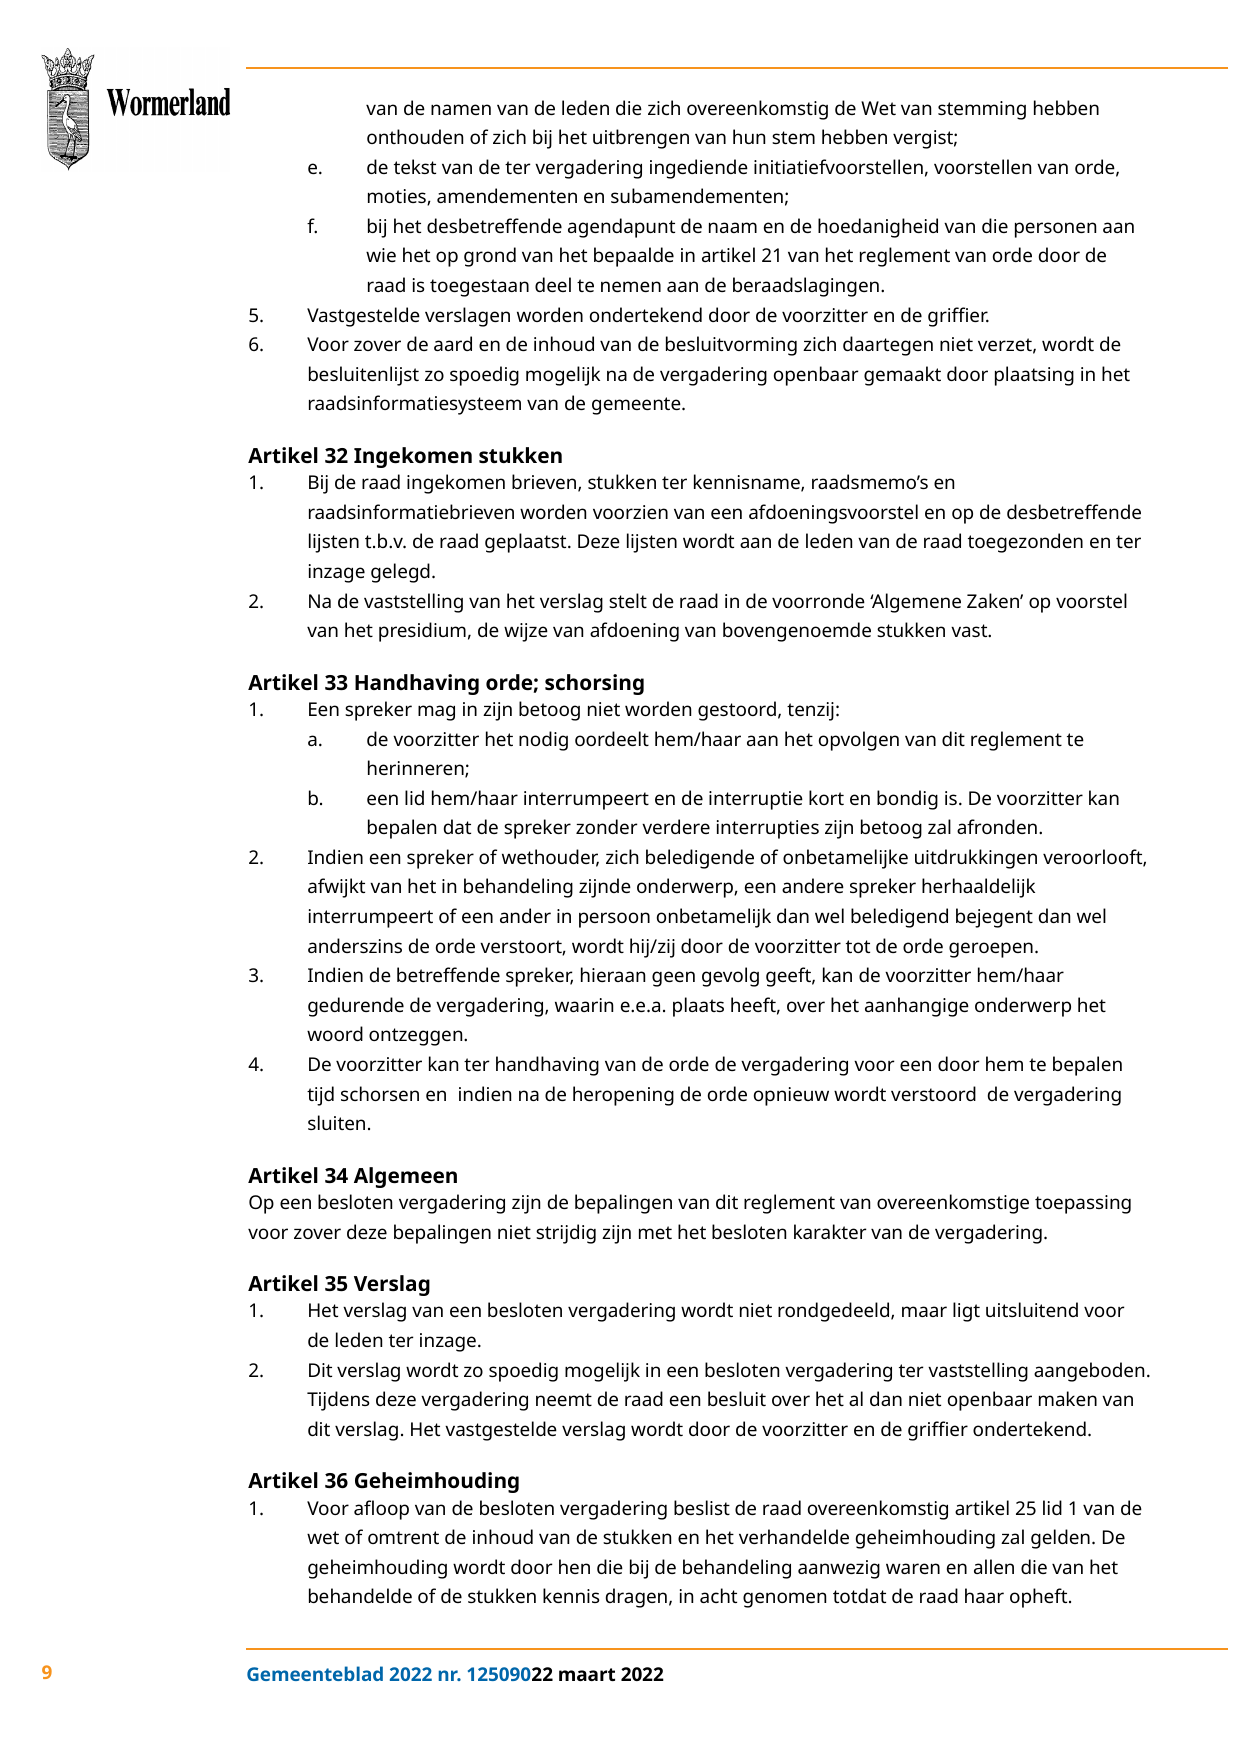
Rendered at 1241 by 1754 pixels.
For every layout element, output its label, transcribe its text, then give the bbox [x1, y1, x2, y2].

list Vastgestelde verslagen worden ondertekend door de voorzitter en de griffier. [248, 302, 1152, 328]
list bij het desbetreffende agendapunt de naam en de hoedanigheid van die personen aan wie het op grond van het bepaalde in artikel 21 van het reglement van orde door de raad is toegestaan deel te nemen aan de beraadslagingen. [307, 213, 1152, 298]
text Artikel 32 Ingekomen stukken [248, 441, 1152, 469]
list Indien de betreffende spreker, hieraan geen gevolg geeft, kan de voorzitter hem/haar gedurende de vergadering, waarin e.e.a. plaats heeft, over het aanhangige onderwerp het woord ontzeggen. [248, 962, 1152, 1047]
list Indien een spreker of wethouder, zich beledigende of onbetamelijke uitdrukkingen veroorlooft, afwijkt van het in behandeling zijnde onderwerp, een andere spreker herhaaldelijk interrumpeert of een ander in persoon onbetamelijk dan wel beledigend bejegent dan wel anderszins de orde verstoort, wordt hij/zij door de voorzitter tot de orde geroepen. [248, 844, 1152, 959]
list van de namen van de leden die zich overeenkomstig de Wet van stemming hebben onthouden of zich bij het uitbrengen van hun stem hebben vergist; [307, 95, 1152, 150]
list Dit verslag wordt zo spoedig mogelijk in een besloten vergadering ter vaststelling aangeboden. Tijdens deze vergadering neemt de raad een besluit over het al dan niet openbaar maken van dit verslag. Het vastgestelde verslag wordt door de voorzitter en de griffier ondertekend. [248, 1357, 1152, 1442]
list Het verslag van een besloten vergadering wordt niet rondgedeeld, maar ligt uitsluitend voor de leden ter inzage. [248, 1298, 1152, 1353]
list Voor afloop van de besloten vergadering beslist de raad overeenkomstig artikel 25 lid 1 van de wet of omtrent de inhoud van de stukken en het verhandelde geheimhouding zal gelden. De geheimhouding wordt door hen die bij de behandeling aanwezig waren en allen die van het behandelde of de stukken kennis dragen, in acht genomen totdat de raad haar opheft. [248, 1495, 1152, 1609]
list de voorzitter het nodig oordeelt hem/haar aan het opvolgen van dit reglement te herinneren; [307, 726, 1152, 781]
list een lid hem/haar interrumpeert en de interruptie kort en bondig is. De voorzitter kan bepalen dat de spreker zonder verdere interrupties zijn betoog zal afronden. [307, 785, 1152, 840]
list Voor zover de aard en de inhoud van de besluitvorming zich daartegen niet verzet, wordt de besluitenlijst zo spoedig mogelijk na de vergadering openbaar gemaakt door plaatsing in het raadsinformatiesysteem van de gemeente. [248, 331, 1152, 416]
text Artikel 35 Verslag [248, 1269, 1152, 1298]
list Bij de raad ingekomen brieven, stukken ter kennisname, raadsmemo’s en raadsinformatiebrieven worden voorzien van een afdoeningsvoorstel en op de desbetreffende lijsten t.b.v. de raad geplaatst. Deze lijsten wordt aan de leden van de raad toegezonden en ter inzage gelegd. [248, 469, 1152, 584]
text Artikel 36 Geheimhouding [248, 1466, 1152, 1495]
text Artikel 33 Handhaving orde; schorsing [248, 668, 1152, 696]
list Na de vaststelling van het verslag stelt de raad in de voorronde ‘Algemene Zaken’ op voorstel van het presidium, de wijze van afdoening van bovengenoemde stukken vast. [248, 588, 1152, 643]
list Een spreker mag in zijn betoog niet worden gestoord, tenzij: [248, 696, 1152, 722]
list de tekst van de ter vergadering ingediende initiatiefvoorstellen, voorstellen van orde, moties, amendementen en subamendementen; [307, 154, 1152, 209]
list De voorzitter kan ter handhaving van de orde de vergadering voor een door hem te bepalen tijd schorsen en ­ indien na de heropening de orde opnieuw wordt verstoord ­ de vergadering sluiten. [248, 1051, 1152, 1136]
text Op een besloten vergadering zijn de bepalingen van dit reglement van overeenkomstige toepassing voor zover deze bepalingen niet strijdig zijn met het besloten karakter van de vergadering. [248, 1189, 1152, 1244]
text Artikel 34 Algemeen [248, 1161, 1152, 1189]
picture [41, 47, 231, 172]
